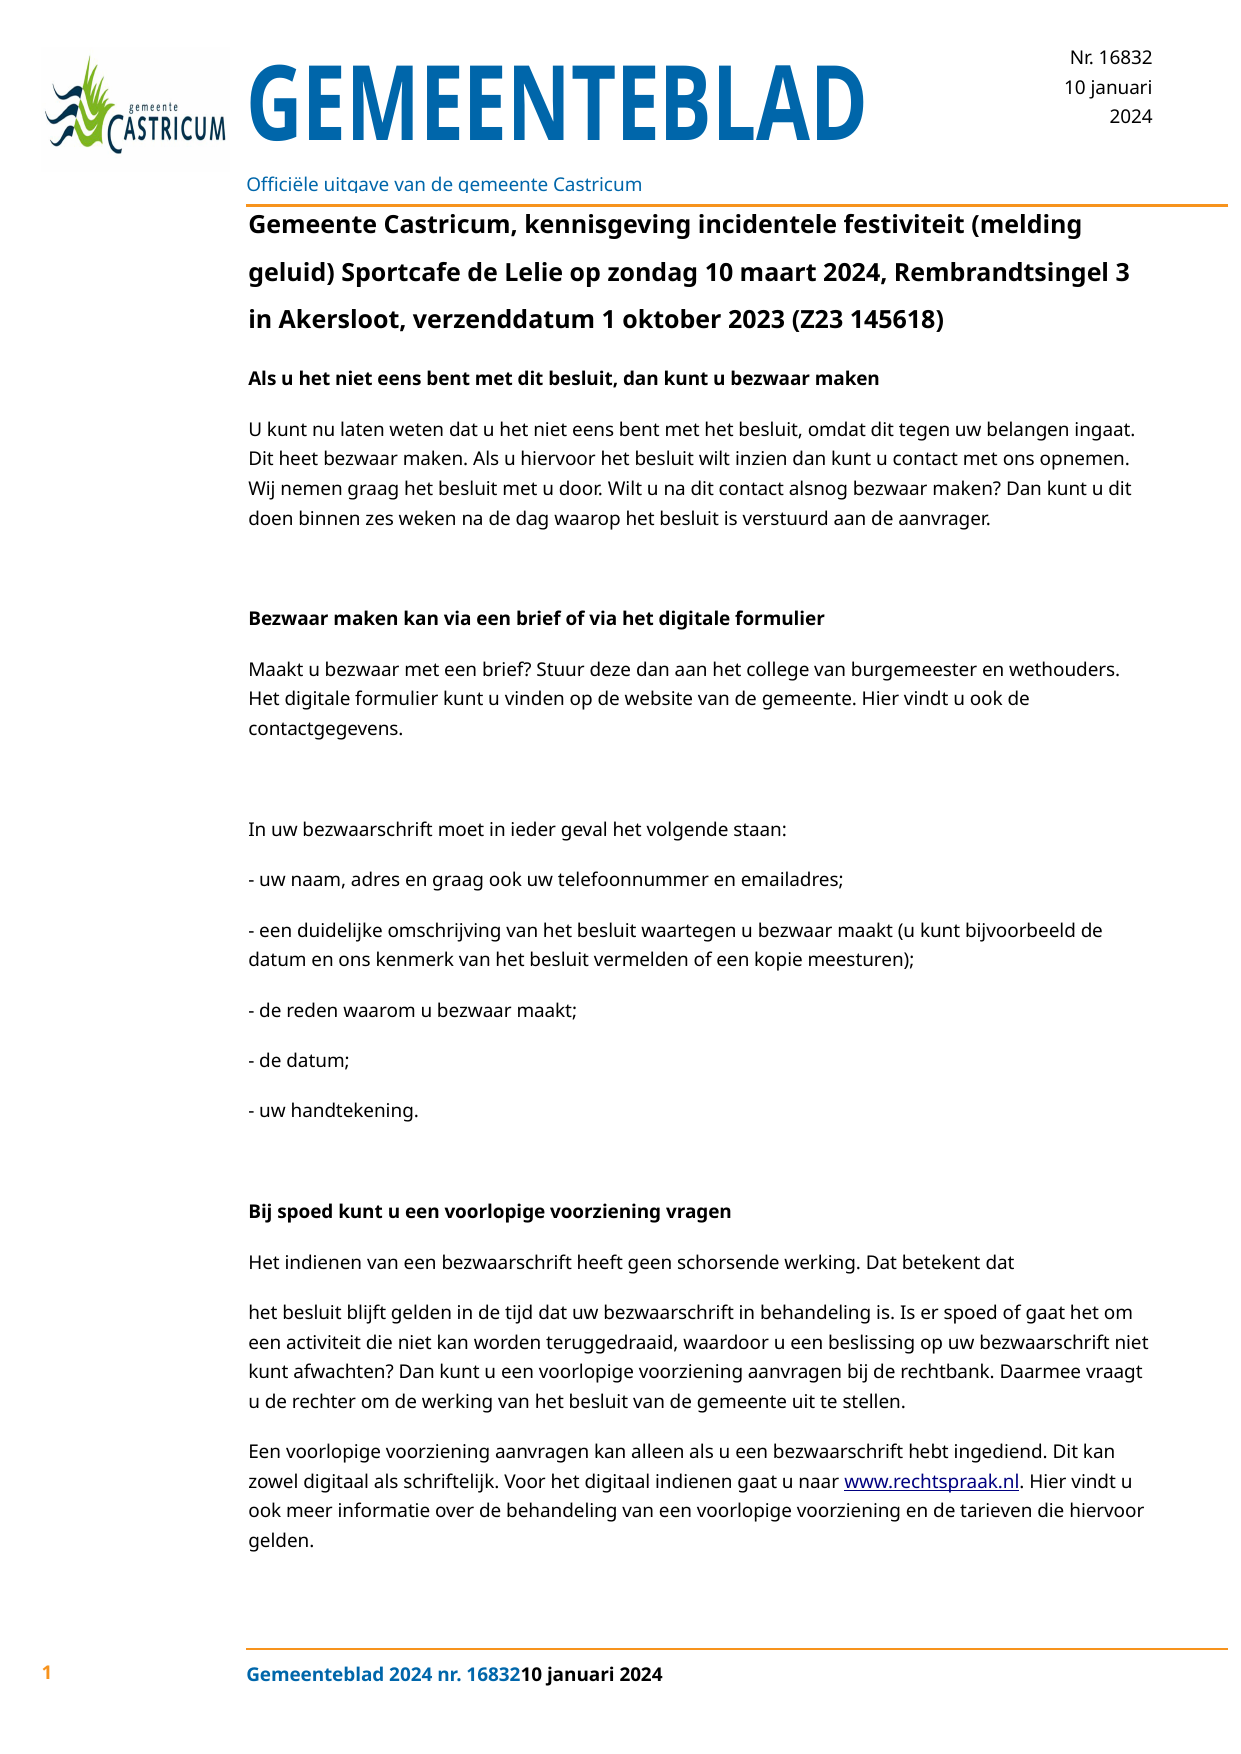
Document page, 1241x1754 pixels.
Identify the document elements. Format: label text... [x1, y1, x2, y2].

text het besluit blijft gelden in de tijd dat uw bezwaarschrift in behandeling is. Is er spoed of gaat het om een activiteit die niet kan worden teruggedraaid, waardoor u een beslissing op uw bezwaarschrift niet kunt afwachten? Dan kunt u een voorlopige voorziening aanvragen bij de rechtbank. Daarmee vraagt u de rechter om de werking van het besluit van de gemeente uit te stellen. [248, 1299, 1152, 1414]
text Gemeente Castricum, kennisgeving incidentele festiviteit (melding geluid) Sportcafe de Lelie op zondag 10 maart 2024, Rembrandtsingel 3 in Akersloot, verzenddatum 1 oktober 2023 (Z23 145618) [248, 207, 1152, 336]
picture [41, 47, 231, 172]
text Een voorlopige voorziening aanvragen kan alleen als u een bezwaarschrift hebt ingediend. Dit kan zowel digitaal als schriftelijk. Voor het digitaal indienen gaat u naar www.rechtspraak.nl. Hier vindt u ook meer informatie over de behandeling van een voorlopige voorziening en de tarieven die hiervoor gelden. [248, 1438, 1152, 1553]
text Het indienen van een bezwaarschrift heeft geen schorsende werking. Dat betekent dat [248, 1249, 1152, 1274]
text - de datum; [248, 1047, 1152, 1073]
text U kunt nu laten weten dat u het niet eens bent met het besluit, omdat dit tegen uw belangen ingaat. Dit heet bezwaar maken. Als u hiervoor het besluit wilt inzien dan kunt u contact met ons opnemen. Wij nemen graag het besluit met u door. Wilt u na dit contact alsnog bezwaar maken? Dan kunt u dit doen binnen zes weken na de dag waarop het besluit is verstuurd aan de aanvrager. [248, 416, 1152, 530]
text - uw handtekening. [248, 1098, 1152, 1123]
text - een duidelijke omschrijving van het besluit waartegen u bezwaar maakt (u kunt bijvoorbeeld de datum en ons kenmerk van het besluit vermelden of een kopie meesturen); [248, 917, 1152, 972]
text Bij spoed kunt u een voorlopige voorziening vragen [248, 1198, 1152, 1224]
text In uw bezwaarschrift moet in ieder geval het volgende staan: [248, 816, 1152, 842]
text - uw naam, adres en graag ook uw telefoonnummer en emailadres; [248, 866, 1152, 892]
text Bezwaar maken kan via een brief of via het digitale formulier [248, 606, 1152, 631]
text Maakt u bezwaar met een brief? Stuur deze dan aan het college van burgemeester en wethouders. Het digitale formulier kunt u vinden op de website van de gemeente. Hier vindt u ook de contactgegevens. [248, 656, 1152, 741]
text - de reden waarom u bezwaar maakt; [248, 997, 1152, 1022]
text Als u het niet eens bent met dit besluit, dan kunt u bezwaar maken [248, 366, 1152, 391]
